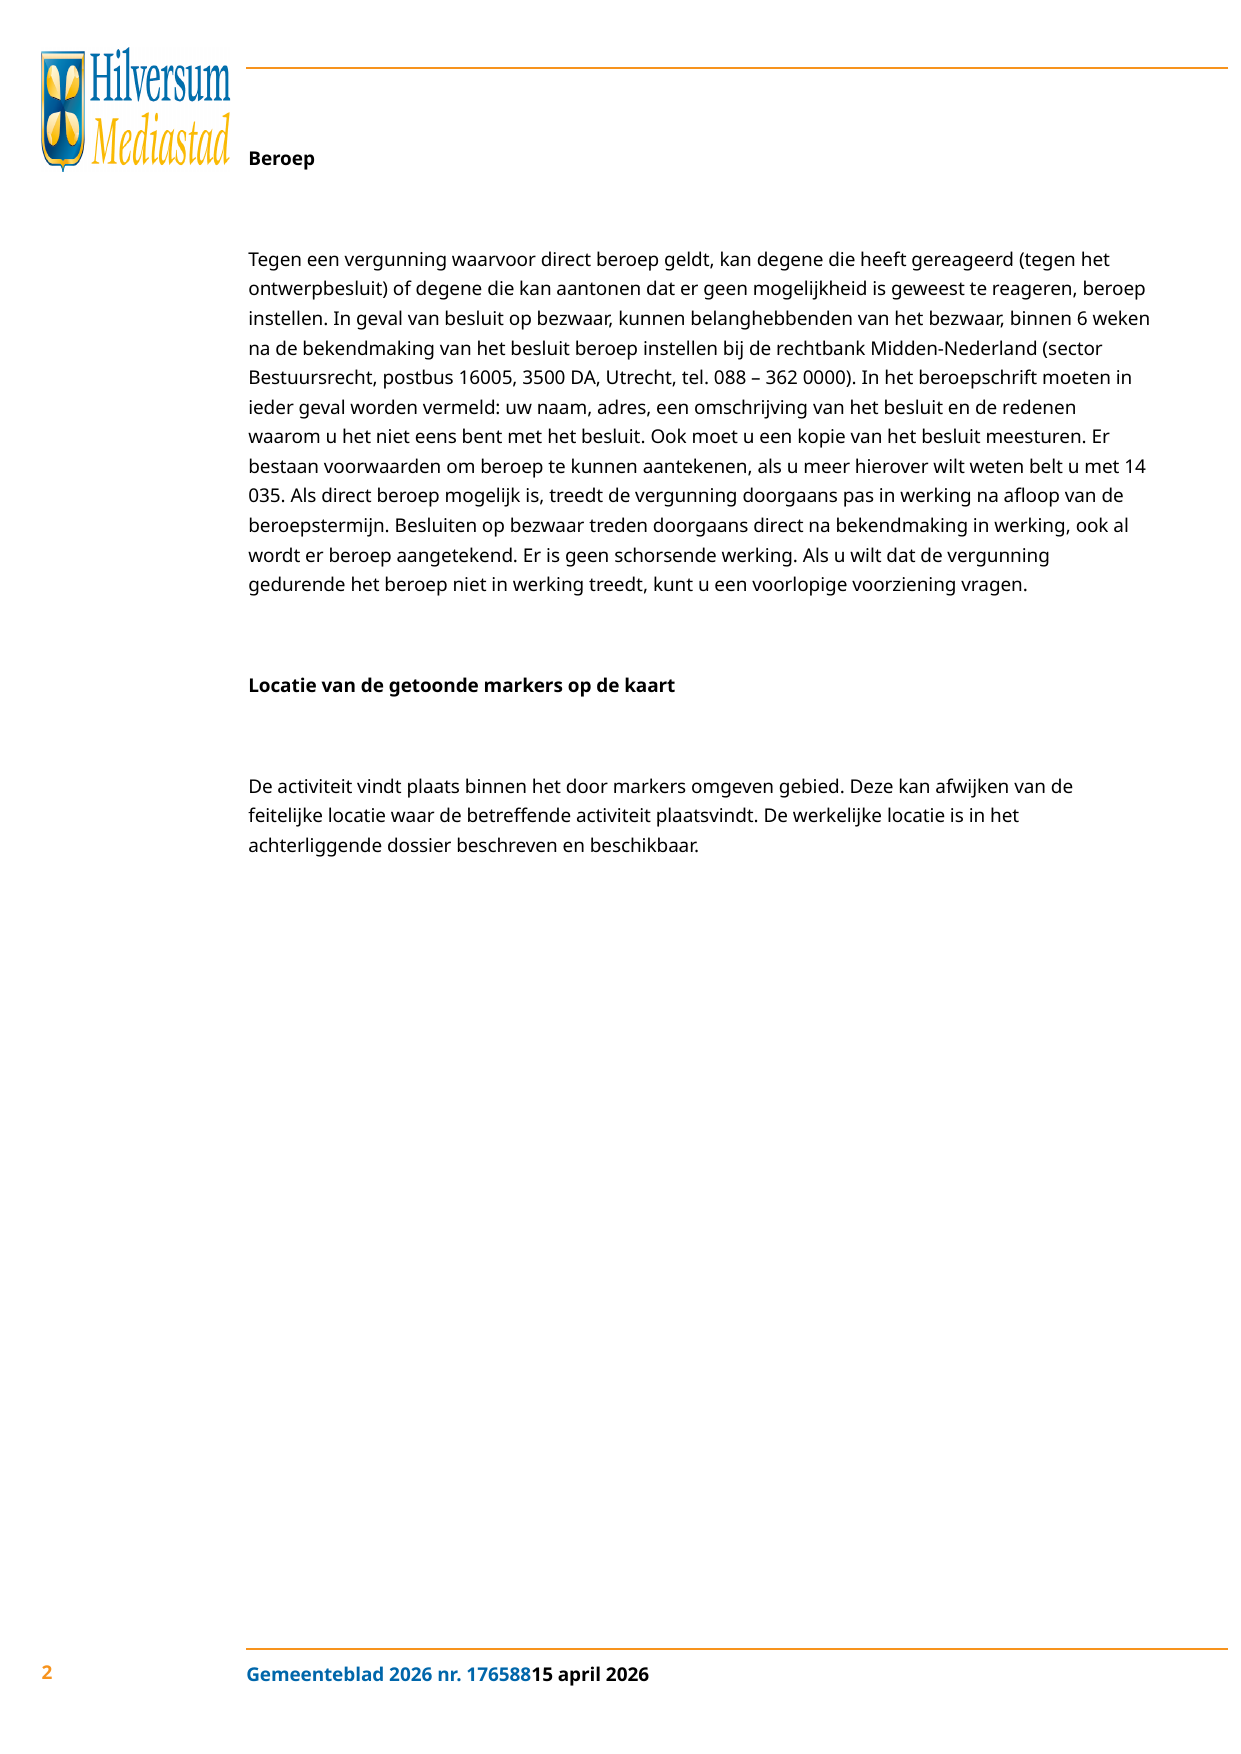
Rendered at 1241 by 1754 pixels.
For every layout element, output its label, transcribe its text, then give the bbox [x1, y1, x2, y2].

text Beroep [248, 145, 1152, 171]
text Tegen een vergunning waarvoor direct beroep geldt, kan degene die heeft gereageerd (tegen het ontwerpbesluit) of degene die kan aantonen dat er geen mogelijkheid is geweest te reageren, beroep instellen. In geval van besluit op bezwaar, kunnen belanghebbenden van het bezwaar, binnen 6 weken na de bekendmaking van het besluit beroep instellen bij de rechtbank Midden-Nederland (sector Bestuursrecht, postbus 16005, 3500 DA, Utrecht, tel. 088 – 362 0000). In het beroepschrift moeten in ieder geval worden vermeld: uw naam, adres, een omschrijving van het besluit en de redenen waarom u het niet eens bent met het besluit. Ook moet u een kopie van het besluit meesturen. Er bestaan voorwaarden om beroep te kunnen aantekenen, als u meer hierover wilt weten belt u met 14 035. Als direct beroep mogelijk is, treedt de vergunning doorgaans pas in werking na afloop van de beroepstermijn. Besluiten op bezwaar treden doorgaans direct na bekendmaking in werking, ook al wordt er beroep aangetekend. Er is geen schorsende werking. Als u wilt dat de vergunning gedurende het beroep niet in werking treedt, kunt u een voorlopige voorziening vragen. [248, 246, 1152, 597]
text De activiteit vindt plaats binnen het door markers omgeven gebied. Deze kan afwijken van de feitelijke locatie waar de betreffende activiteit plaatsvindt. De werkelijke locatie is in het achterliggende dossier beschreven en beschikbaar. [248, 773, 1152, 858]
text Locatie van de getoonde markers op de kaart [248, 672, 1152, 698]
picture [41, 47, 231, 172]
